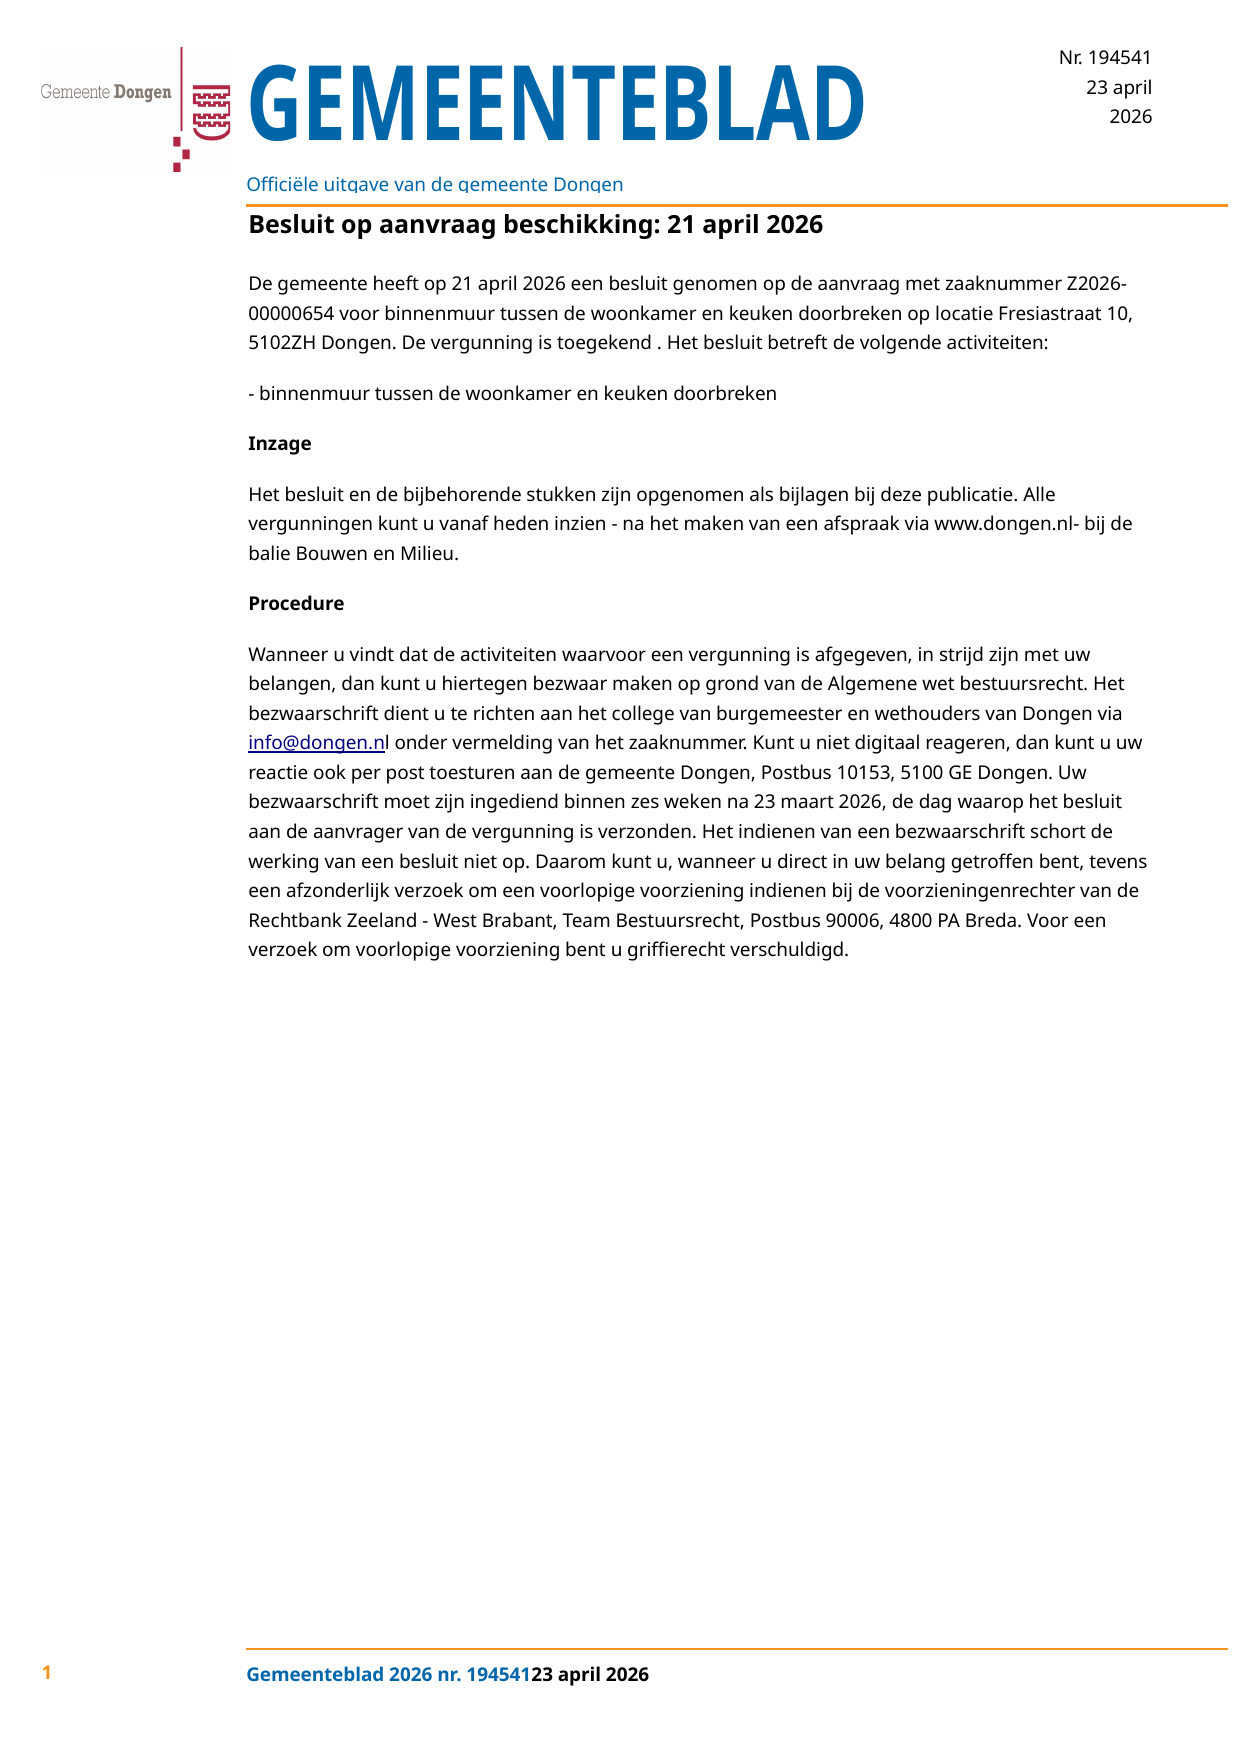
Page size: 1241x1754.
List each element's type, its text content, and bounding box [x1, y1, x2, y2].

text Besluit op aanvraag beschikking: 21 april 2026 [248, 207, 1152, 241]
text Het besluit en de bijbehorende stukken zijn opgenomen als bijlagen bij deze publicatie. Alle vergunningen kunt u vanaf heden inzien - na het maken van een afspraak via www.dongen.nl- bij de balie Bouwen en Milieu. [248, 481, 1152, 566]
text De gemeente heeft op 21 april 2026 een besluit genomen op de aanvraag met zaaknummer Z2026-00000654 voor binnenmuur tussen de woonkamer en keuken doorbreken op locatie Fresiastraat 10, 5102ZH Dongen. De vergunning is toegekend . Het besluit betreft de volgende activiteiten: [248, 270, 1152, 355]
text Inzage [248, 430, 1152, 456]
text Procedure [248, 590, 1152, 616]
picture [41, 47, 231, 172]
text Wanneer u vindt dat de activiteiten waarvoor een vergunning is afgegeven, in strijd zijn met uw belangen, dan kunt u hiertegen bezwaar maken op grond van de Algemene wet bestuursrecht. Het bezwaarschrift dient u te richten aan het college van burgemeester en wethouders van Dongen via info@dongen.nl onder vermelding van het zaaknummer. Kunt u niet digitaal reageren, dan kunt u uw reactie ook per post toesturen aan de gemeente Dongen, Postbus 10153, 5100 GE Dongen. Uw bezwaarschrift moet zijn ingediend binnen zes weken na 23 maart 2026, de dag waarop het besluit aan de aanvrager van de vergunning is verzonden. Het indienen van een bezwaarschrift schort de werking van een besluit niet op. Daarom kunt u, wanneer u direct in uw belang getroffen bent, tevens een afzonderlijk verzoek om een voorlopige voorziening indienen bij de voorzieningenrechter van de Rechtbank Zeeland - West Brabant, Team Bestuursrecht, Postbus 90006, 4800 PA Breda. Voor een verzoek om voorlopige voorziening bent u griffierecht verschuldigd. [248, 641, 1152, 962]
text - binnenmuur tussen de woonkamer en keuken doorbreken [248, 380, 1152, 406]
